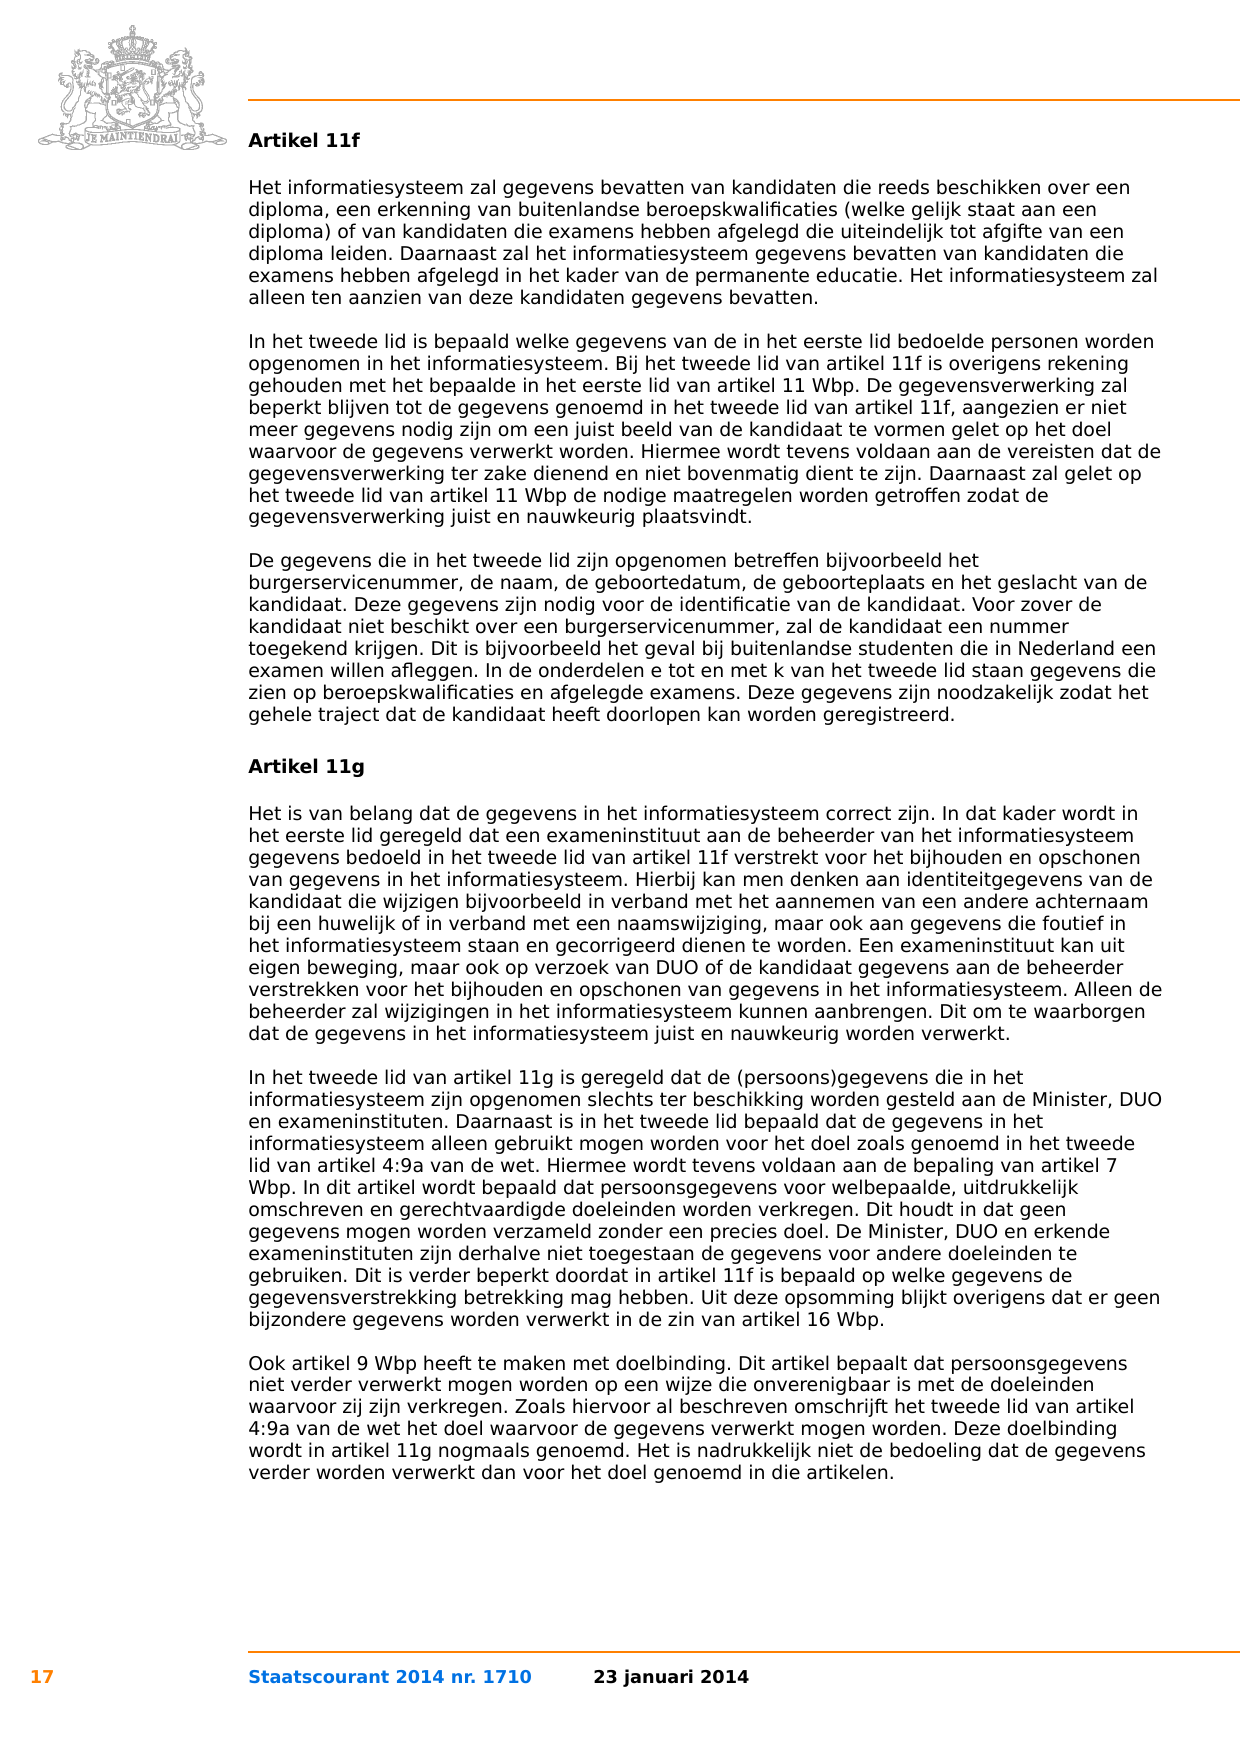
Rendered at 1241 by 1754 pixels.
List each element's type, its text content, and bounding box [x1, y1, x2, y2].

subtitle Artikel 11g [248, 756, 1163, 778]
text Het is van belang dat de gegevens in het informatiesysteem correct zijn. In dat kader wordt in het eerste lid geregeld dat een exameninstituut aan de beheerder van het informatiesysteem gegevens bedoeld in het tweede lid van artikel 11f verstrekt voor het bijhouden en opschonen van gegevens in het informatiesysteem. Hierbij kan men denken aan identiteitgegevens van de kandidaat die wijzigen bijvoorbeeld in verband met het aannemen van een andere achternaam bij een huwelijk of in verband met een naamswijziging, maar ook aan gegevens die foutief in het informatiesysteem staan en gecorrigeerd dienen te worden. Een exameninstituut kan uit eigen beweging, maar ook op verzoek van DUO of de kandidaat gegevens aan de beheerder verstrekken voor het bijhouden en opschonen van gegevens in het informatiesysteem. Alleen de beheerder zal wijzigingen in het informatiesysteem kunnen aanbrengen. Dit om te waarborgen dat de gegevens in het informatiesysteem juist en nauwkeurig worden verwerkt. [248, 803, 1163, 1045]
text Het informatiesysteem zal gegevens bevatten van kandidaten die reeds beschikken over een diploma, een erkenning van buitenlandse beroepskwalificaties (welke gelijk staat aan een diploma) of van kandidaten die examens hebben afgelegd die uiteindelijk tot afgifte van een diploma leiden. Daarnaast zal het informatiesysteem gegevens bevatten van kandidaten die examens hebben afgelegd in het kader van de permanente educatie. Het informatiesysteem zal alleen ten aanzien van deze kandidaten gegevens bevatten. [248, 177, 1163, 309]
text De gegevens die in het tweede lid zijn opgenomen betreffen bijvoorbeeld het burgerservicenummer, de naam, de geboortedatum, de geboorteplaats en het geslacht van de kandidaat. Deze gegevens zijn nodig voor de identificatie van de kandidaat. Voor zover de kandidaat niet beschikt over een burgerservicenummer, zal de kandidaat een nummer toegekend krijgen. Dit is bijvoorbeeld het geval bij buitenlandse studenten die in Nederland een examen willen afleggen. In de onderdelen e tot en met k van het tweede lid staan gegevens die zien op beroepskwalificaties en afgelegde examens. Deze gegevens zijn noodzakelijk zodat het gehele traject dat de kandidaat heeft doorlopen kan worden geregistreerd. [248, 550, 1163, 726]
text Ook artikel 9 Wbp heeft te maken met doelbinding. Dit artikel bepaalt dat persoonsgegevens niet verder verwerkt mogen worden op een wijze die onverenigbaar is met de doeleinden waarvoor zij zijn verkregen. Zoals hiervoor al beschreven omschrijft het tweede lid van artikel 4:9a van de wet het doel waarvoor de gegevens verwerkt mogen worden. Deze doelbinding wordt in artikel 11g nogmaals genoemd. Het is nadrukkelijk niet de bedoeling dat de gegevens verder worden verwerkt dan voor het doel genoemd in die artikelen. [248, 1352, 1163, 1484]
subtitle Artikel 11f [248, 130, 1163, 152]
text In het tweede lid is bepaald welke gegevens van de in het eerste lid bedoelde personen worden opgenomen in het informatiesysteem. Bij het tweede lid van artikel 11f is overigens rekening gehouden met het bepaalde in het eerste lid van artikel 11 Wbp. De gegevensverwerking zal beperkt blijven tot de gegevens genoemd in het tweede lid van artikel 11f, aangezien er niet meer gegevens nodig zijn om een juist beeld van de kandidaat te vormen gelet op het doel waarvoor de gegevens verwerkt worden. Hiermee wordt tevens voldaan aan de vereisten dat de gegevensverwerking ter zake dienend en niet bovenmatig dient te zijn. Daarnaast zal gelet op het tweede lid van artikel 11 Wbp de nodige maatregelen worden getroffen zodat de gegevensverwerking juist en nauwkeurig plaatsvindt. [248, 331, 1163, 528]
text In het tweede lid van artikel 11g is geregeld dat de (persoons)gegevens die in het informatiesysteem zijn opgenomen slechts ter beschikking worden gesteld aan de Minister, DUO en exameninstituten. Daarnaast is in het tweede lid bepaald dat de gegevens in het informatiesysteem alleen gebruikt mogen worden voor het doel zoals genoemd in het tweede lid van artikel 4:9a van de wet. Hiermee wordt tevens voldaan aan de bepaling van artikel 7 Wbp. In dit artikel wordt bepaald dat persoonsgegevens voor welbepaalde, uitdrukkelijk omschreven en gerechtvaardigde doeleinden worden verkregen. Dit houdt in dat geen gegevens mogen worden verzameld zonder een precies doel. De Minister, DUO en erkende exameninstituten zijn derhalve niet toegestaan de gegevens voor andere doeleinden te gebruiken. Dit is verder beperkt doordat in artikel 11f is bepaald op welke gegevens de gegevensverstrekking betrekking mag hebben. Uit deze opsomming blijkt overigens dat er geen bijzondere gegevens worden verwerkt in de zin van artikel 16 Wbp. [248, 1067, 1163, 1331]
picture [38, 25, 227, 150]
